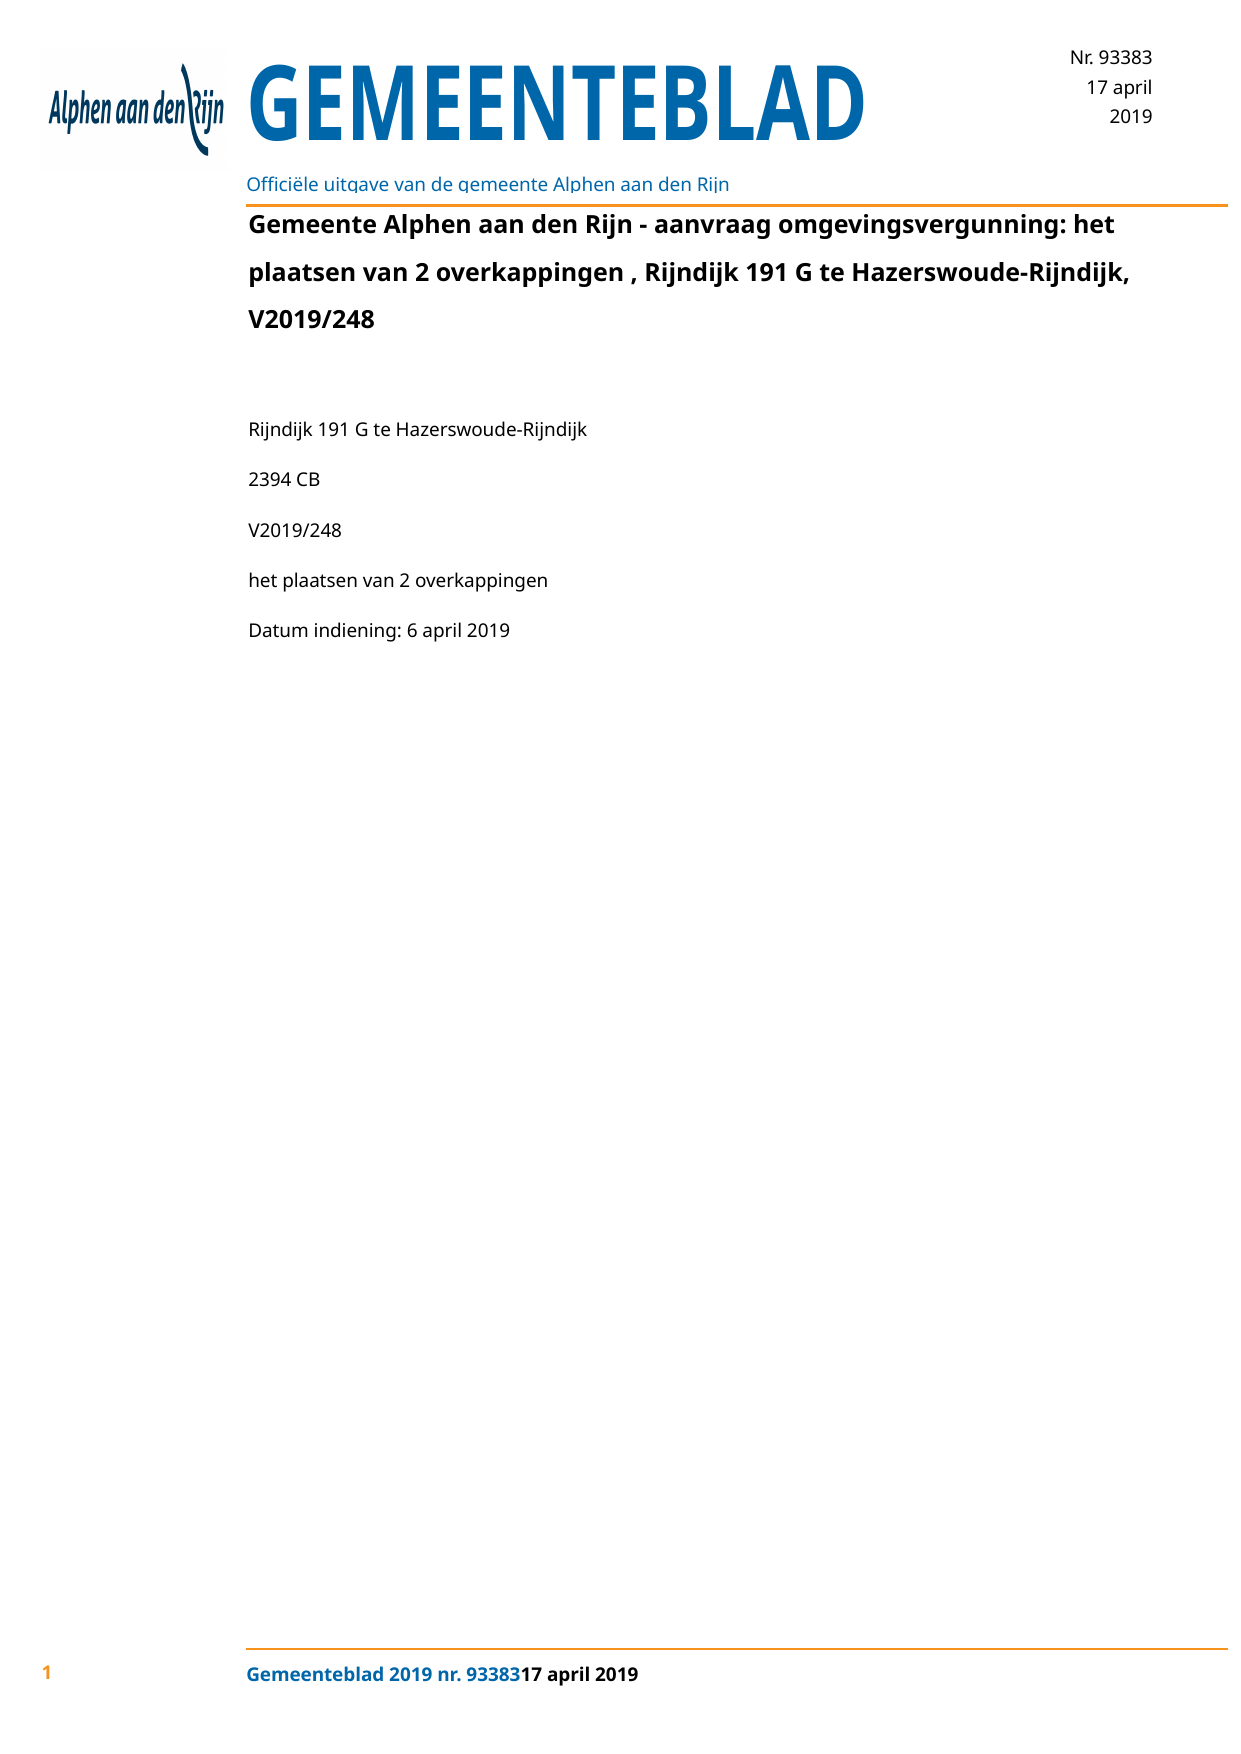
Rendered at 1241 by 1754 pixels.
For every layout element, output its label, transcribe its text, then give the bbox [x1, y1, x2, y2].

text Gemeente Alphen aan den Rijn - aanvraag omgevingsvergunning: het plaatsen van 2 overkappingen , Rijndijk 191 G te Hazerswoude-Rijndijk, V2019/248 [248, 207, 1152, 336]
picture [41, 47, 231, 172]
text V2019/248 [248, 517, 1152, 542]
text het plaatsen van 2 overkappingen [248, 567, 1152, 593]
text 2394 CB [248, 466, 1152, 492]
text Rijndijk 191 G te Hazerswoude-Rijndijk [248, 416, 1152, 442]
text Datum indiening: 6 april 2019 [248, 618, 1152, 643]
